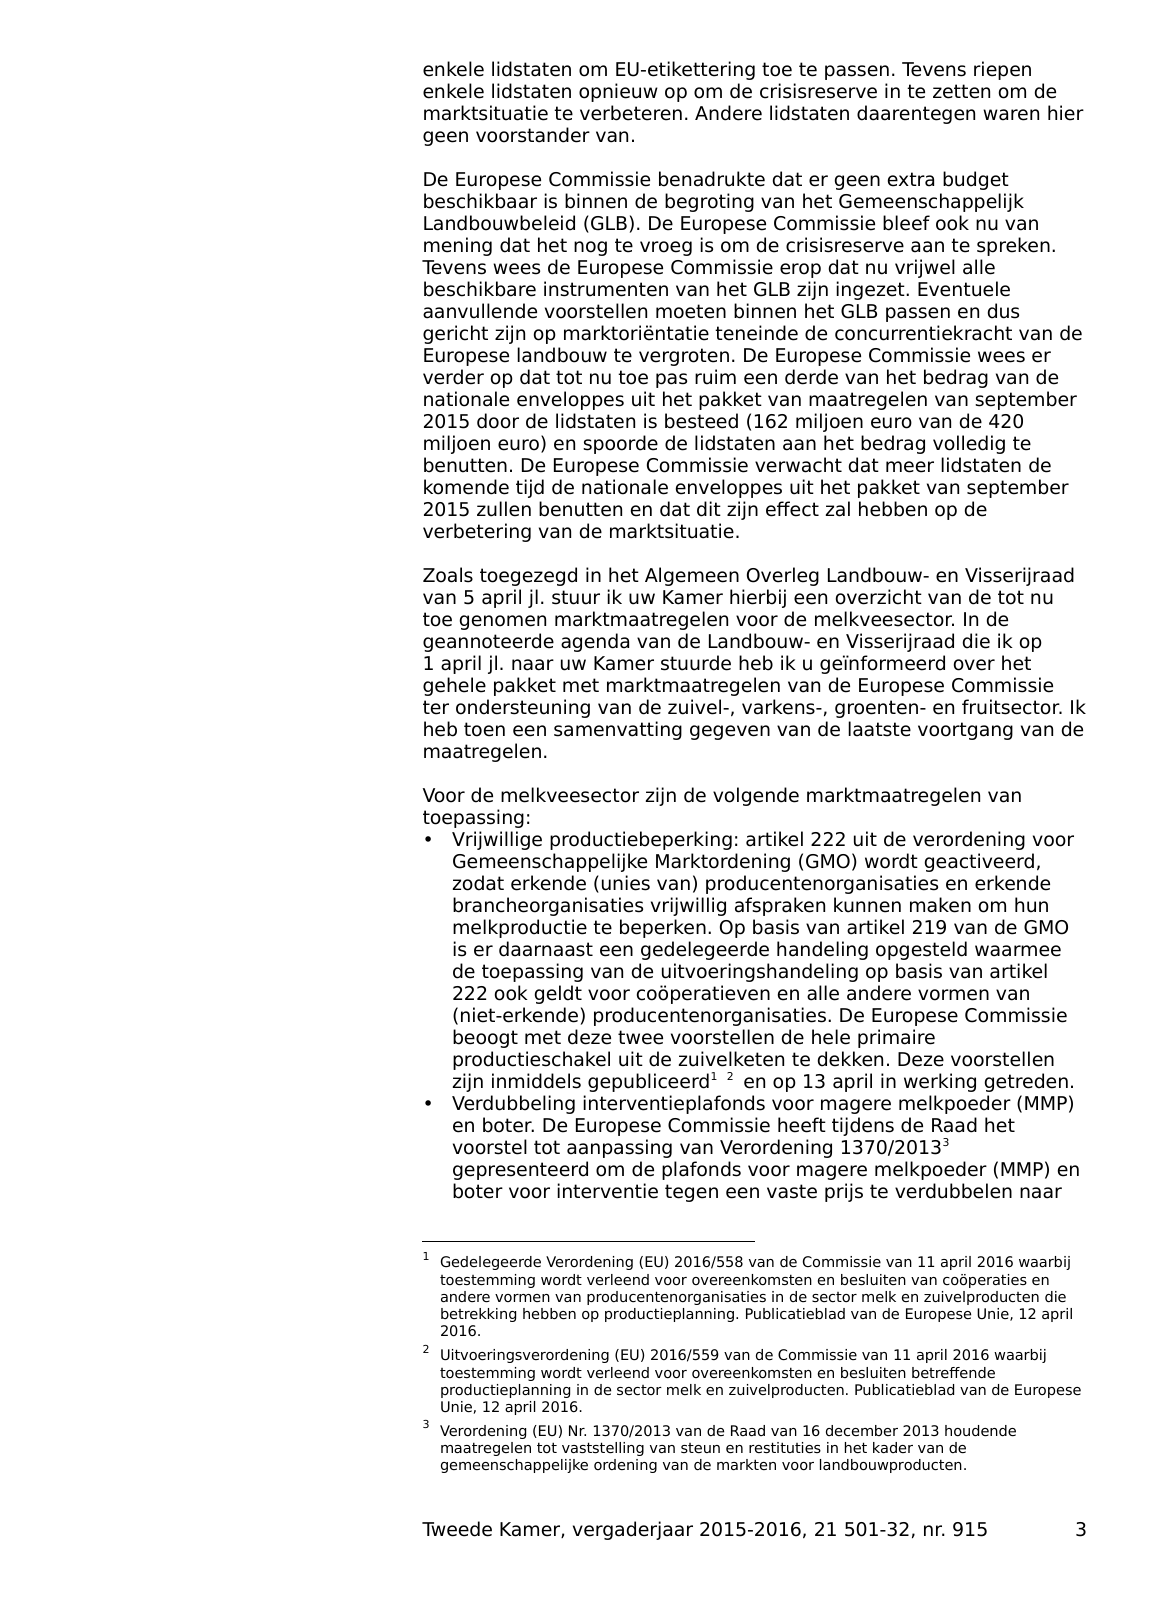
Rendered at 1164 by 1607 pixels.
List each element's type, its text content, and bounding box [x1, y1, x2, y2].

text Uitvoeringsverordening (EU) 2016/559 van de Commissie van 11 april 2016 waarbij toestemming wordt verleend voor overeenkomsten en besluiten betreffende productieplanning in de sector melk en zuivelproducten. Publicatieblad van de Europese Unie, 12 april 2016. [422, 1343, 1087, 1416]
text • Vrijwillige productiebeperking: artikel 222 uit de verordening voor Gemeenschappelijke Marktordening (GMO) wordt geactiveerd, zodat erkende (unies van) producentenorganisaties en erkende brancheorganisaties vrijwillig afspraken kunnen maken om hun melkproductie te beperken. Op basis van artikel 219 van de GMO is er daarnaast een gedelegeerde handeling opgesteld waarmee de toepassing van de uitvoeringshandeling op basis van artikel 222 ook geldt voor coöperatieven en alle andere vormen van (niet-erkende) producentenorganisaties. De Europese Commissie beoogt met deze twee voorstellen de hele primaire productieschakel uit de zuivelketen te dekken. Deze voorstellen zijn inmiddels gepubliceerd en op 13 april in werking getreden. [422, 829, 1087, 1093]
text Zoals toegezegd in het Algemeen Overleg Landbouw- en Visserijraad van 5 april jl. stuur ik uw Kamer hierbij een overzicht van de tot nu toe genomen marktmaatregelen voor de melkveesector. In de geannoteerde agenda van de Landbouw- en Visserijraad die ik op 1 april jl. naar uw Kamer stuurde heb ik u geïnformeerd over het gehele pakket met marktmaatregelen van de Europese Commissie ter ondersteuning van de zuivel-, varkens-, groenten- en fruitsector. Ik heb toen een samenvatting gegeven van de laatste voortgang van de maatregelen. [422, 565, 1087, 763]
text • Verdubbeling interventieplafonds voor magere melkpoeder (MMP) en boter. De Europese Commissie heeft tijdens de Raad het voorstel tot aanpassing van Verordening 1370/2013 gepresenteerd om de plafonds voor magere melkpoeder (MMP) en boter voor interventie tegen een vaste prijs te verdubbelen naar [422, 1093, 1087, 1203]
text Gedelegeerde Verordening (EU) 2016/558 van de Commissie van 11 april 2016 waarbij toestemming wordt verleend voor overeenkomsten en besluiten van coöperaties en andere vormen van producentenorganisaties in de sector melk en zuivelproducten die betrekking hebben op productieplanning. Publicatieblad van de Europese Unie, 12 april 2016. [422, 1250, 1087, 1340]
text enkele lidstaten om EU-etikettering toe te passen. Tevens riepen enkele lidstaten opnieuw op om de crisisreserve in te zetten om de marktsituatie te verbeteren. Andere lidstaten daarentegen waren hier geen voorstander van. [422, 59, 1087, 147]
text Verordening (EU) Nr. 1370/2013 van de Raad van 16 december 2013 houdende maatregelen tot vaststelling van steun en restituties in het kader van de gemeenschappelijke ordening van de markten voor landbouwproducten. [422, 1418, 1087, 1474]
text Voor de melkveesector zijn de volgende marktmaatregelen van toepassing: [422, 785, 1087, 829]
text De Europese Commissie benadrukte dat er geen extra budget beschikbaar is binnen de begroting van het Gemeenschappelijk Landbouwbeleid (GLB). De Europese Commissie bleef ook nu van mening dat het nog te vroeg is om de crisisreserve aan te spreken. Tevens wees de Europese Commissie erop dat nu vrijwel alle beschikbare instrumenten van het GLB zijn ingezet. Eventuele aanvullende voorstellen moeten binnen het GLB passen en dus gericht zijn op marktoriëntatie teneinde de concurrentiekracht van de Europese landbouw te vergroten. De Europese Commissie wees er verder op dat tot nu toe pas ruim een derde van het bedrag van de nationale enveloppes uit het pakket van maatregelen van september 2015 door de lidstaten is besteed (162 miljoen euro van de 420 miljoen euro) en spoorde de lidstaten aan het bedrag volledig te benutten. De Europese Commissie verwacht dat meer lidstaten de komende tijd de nationale enveloppes uit het pakket van september 2015 zullen benutten en dat dit zijn effect zal hebben op de verbetering van de marktsituatie. [422, 169, 1087, 543]
